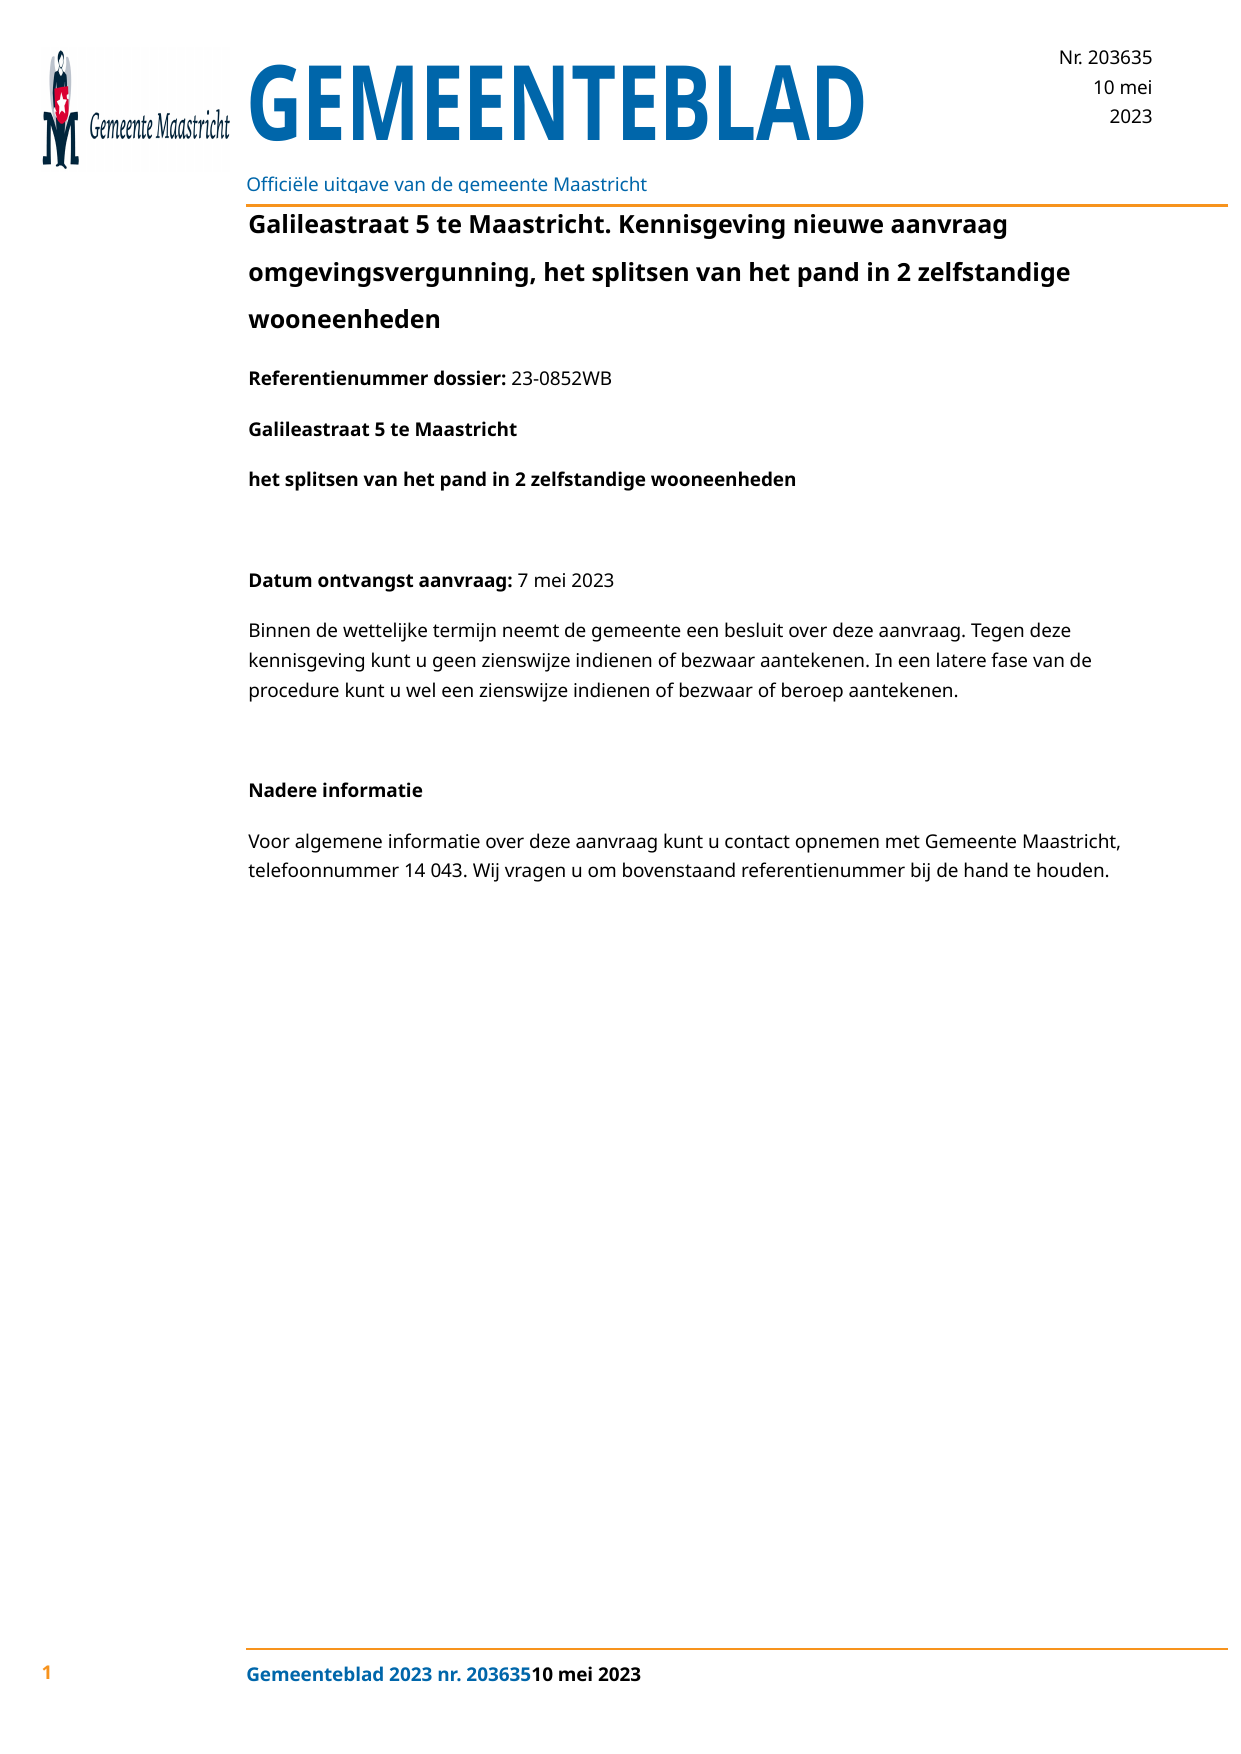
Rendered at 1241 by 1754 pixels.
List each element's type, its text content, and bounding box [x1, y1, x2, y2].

text Nadere informatie [248, 778, 1152, 803]
text Galileastraat 5 te Maastricht [248, 416, 1152, 442]
text Binnen de wettelijke termijn neemt de gemeente een besluit over deze aanvraag. Tegen deze kennisgeving kunt u geen zienswijze indienen of bezwaar aantekenen. In een latere fase van de procedure kunt u wel een zienswijze indienen of bezwaar of beroep aantekenen. [248, 618, 1152, 702]
picture [41, 47, 231, 172]
text Datum ontvangst aanvraag: 7 mei 2023 [248, 567, 1152, 593]
text het splitsen van het pand in 2 zelfstandige wooneenheden [248, 466, 1152, 492]
text Voor algemene informatie over deze aanvraag kunt u contact opnemen met Gemeente Maastricht, telefoonnummer 14 043. Wij vragen u om bovenstaand referentienummer bij de hand te houden. [248, 828, 1152, 883]
text Referentienummer dossier: 23-0852WB [248, 366, 1152, 391]
text Galileastraat 5 te Maastricht. Kennisgeving nieuwe aanvraag omgevingsvergunning, het splitsen van het pand in 2 zelfstandige wooneenheden [248, 207, 1152, 336]
